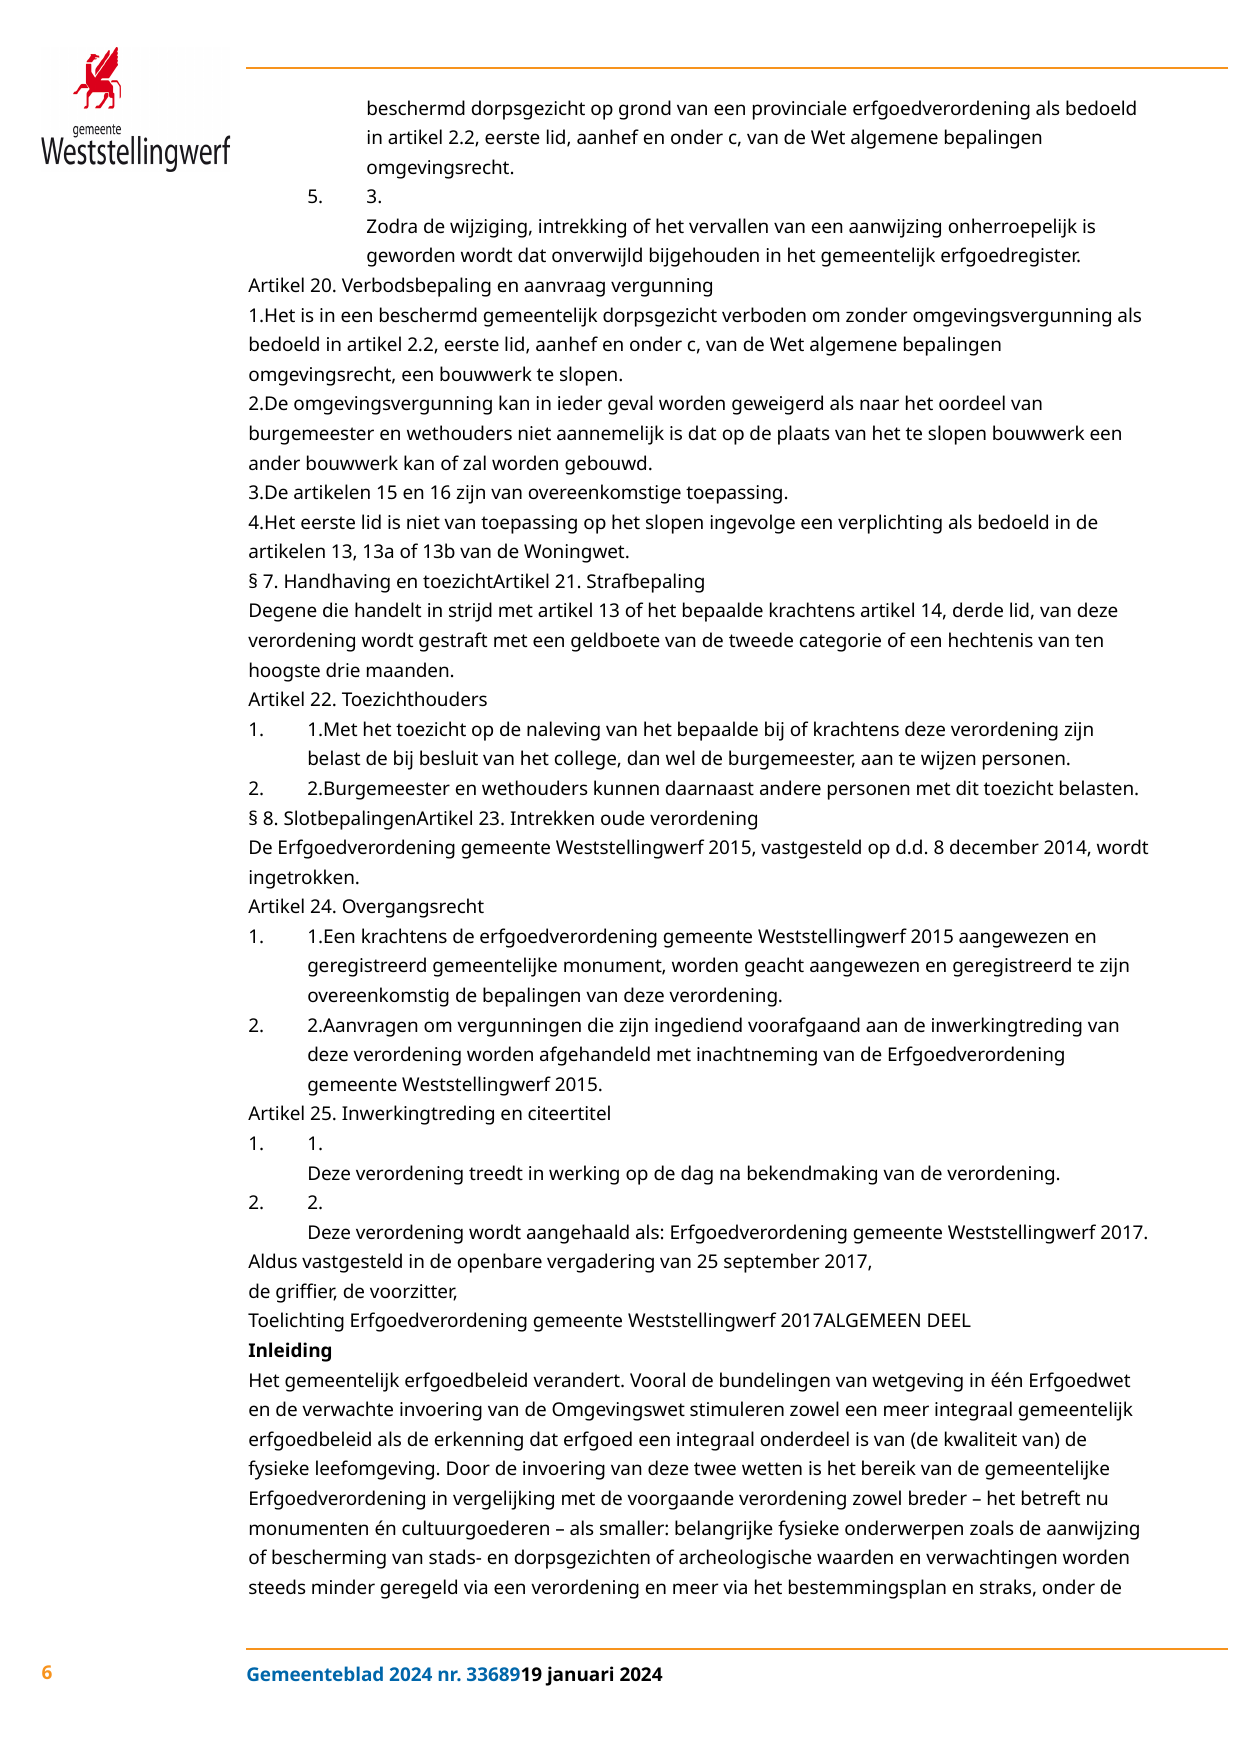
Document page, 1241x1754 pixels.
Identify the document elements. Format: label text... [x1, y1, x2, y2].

text Toelichting Erfgoedverordening gemeente Weststellingwerf 2017ALGEMEEN DEEL [248, 1308, 1152, 1333]
text Artikel 24. Overgangsrecht [248, 893, 1152, 919]
text Artikel 22. Toezichthouders [248, 686, 1152, 712]
text Degene die handelt in strijd met artikel 13 of het bepaalde krachtens artikel 14, derde lid, van deze verordening wordt gestraft met een geldboete van de tweede categorie of een hechtenis van ten hoogste drie maanden. [248, 598, 1152, 683]
list Zodra de wijziging, intrekking of het vervallen van een aanwijzing onherroepelijk is geworden wordt dat onverwijld bijgehouden in het gemeentelijk erfgoedregister. [307, 213, 1152, 268]
text § 8. SlotbepalingenArtikel 23. Intrekken oude verordening [248, 805, 1152, 831]
text 1.Het is in een beschermd gemeentelijk dorpsgezicht verboden om zonder omgevingsvergunning als bedoeld in artikel 2.2, eerste lid, aanhef en onder c, van de Wet algemene bepalingen omgevingsrecht, een bouwwerk te slopen. [248, 302, 1152, 387]
list 1.Met het toezicht op de naleving van het bepaalde bij of krachtens deze verordening zijn belast de bij besluit van het college, dan wel de burgemeester, aan te wijzen personen. [248, 716, 1152, 771]
text § 7. Handhaving en toezichtArtikel 21. Strafbepaling [248, 568, 1152, 594]
list 3. [307, 183, 1152, 209]
text 2.De omgevingsvergunning kan in ieder geval worden geweigerd als naar het oordeel van burgemeester en wethouders niet aannemelijk is dat op de plaats van het te slopen bouwwerk een ander bouwwerk kan of zal worden gebouwd. [248, 391, 1152, 476]
text Inleiding [248, 1337, 1152, 1363]
text Artikel 20. Verbodsbepaling en aanvraag vergunning [248, 272, 1152, 298]
text 3.De artikelen 15 en 16 zijn van overeenkomstige toepassing. [248, 479, 1152, 505]
picture [41, 47, 231, 172]
list beschermd dorpsgezicht op grond van een provinciale erfgoedverordening als bedoeld in artikel 2.2, eerste lid, aanhef en onder c, van de Wet algemene bepalingen omgevingsrecht. [307, 95, 1152, 180]
text de griffier, de voorzitter, [248, 1278, 1152, 1304]
text 4.Het eerste lid is niet van toepassing op het slopen ingevolge een verplichting als bedoeld in de artikelen 13, 13a of 13b van de Woningwet. [248, 509, 1152, 564]
text Aldus vastgesteld in de openbare vergadering van 25 september 2017, [248, 1248, 1152, 1274]
list 1.Een krachtens de erfgoedverordening gemeente Weststellingwerf 2015 aangewezen en geregistreerd gemeentelijke monument, worden geacht aangewezen en geregistreerd te zijn overeenkomstig de bepalingen van deze verordening. [248, 923, 1152, 1008]
text De Erfgoedverordening gemeente Weststellingwerf 2015, vastgesteld op d.d. 8 december 2014, wordt ingetrokken. [248, 834, 1152, 890]
list 2.Burgemeester en wethouders kunnen daarnaast andere personen met dit toezicht belasten. [248, 775, 1152, 801]
list 2. [248, 1189, 1152, 1215]
text Het gemeentelijk erfgoedbeleid verandert. Vooral de bundelingen van wetgeving in één Erfgoedwet en de verwachte invoering van de Omgevingswet stimuleren zowel een meer integraal gemeentelijk erfgoedbeleid als de erkenning dat erfgoed een integraal onderdeel is van (de kwaliteit van) de fysieke leefomgeving. Door de invoering van deze twee wetten is het bereik van de gemeentelijke Erfgoedverordening in vergelijking met de voorgaande verordening zowel breder – het betreft nu monumenten én cultuurgoederen – als smaller: belangrijke fysieke onderwerpen zoals de aanwijzing of bescherming van stads- en dorpsgezichten of archeologische waarden en verwachtingen worden steeds minder geregeld via een verordening en meer via het bestemmingsplan en straks, onder de [248, 1367, 1152, 1600]
list Deze verordening wordt aangehaald als: Erfgoedverordening gemeente Weststellingwerf 2017. [248, 1219, 1152, 1245]
list Deze verordening treedt in werking op de dag na bekendmaking van de verordening. [248, 1160, 1152, 1186]
list 1. [248, 1130, 1152, 1156]
list 2.Aanvragen om vergunningen die zijn ingediend voorafgaand aan de inwerkingtreding van deze verordening worden afgehandeld met inachtneming van de Erfgoedverordening gemeente Weststellingwerf 2015. [248, 1012, 1152, 1097]
text Artikel 25. Inwerkingtreding en citeertitel [248, 1101, 1152, 1126]
